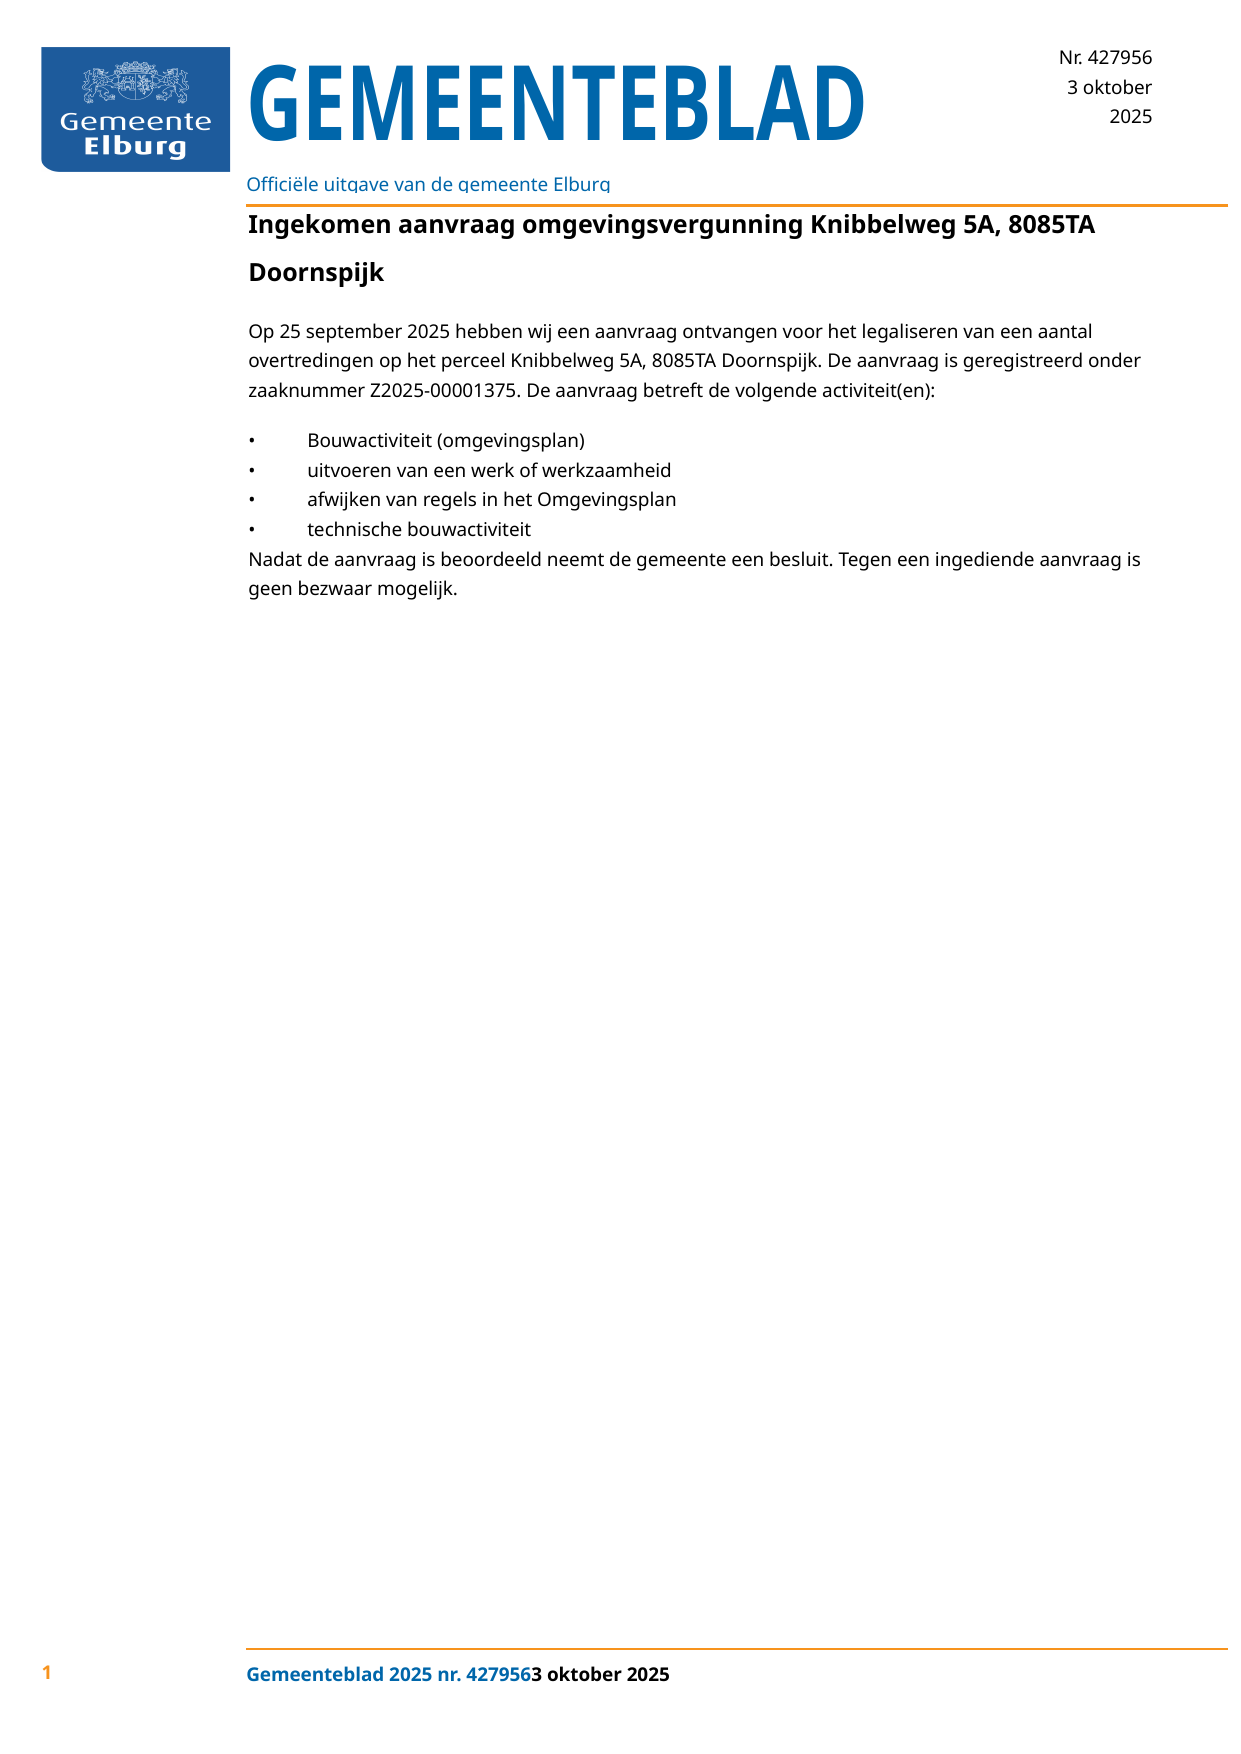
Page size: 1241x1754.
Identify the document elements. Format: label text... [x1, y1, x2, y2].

list technische bouwactiviteit [248, 516, 1152, 542]
list afwijken van regels in het Omgevingsplan [248, 487, 1152, 512]
picture [41, 47, 231, 172]
list Bouwactiviteit (omgevingsplan) [248, 427, 1152, 453]
list uitvoeren van een werk of werkzaamheid [248, 457, 1152, 483]
text Ingekomen aanvraag omgevingsvergunning Knibbelweg 5A, 8085TA Doornspijk [248, 207, 1152, 288]
text Nadat de aanvraag is beoordeeld neemt de gemeente een besluit. Tegen een ingediende aanvraag is geen bezwaar mogelijk. [248, 546, 1152, 601]
text Op 25 september 2025 hebben wij een aanvraag ontvangen voor het legaliseren van een aantal overtredingen op het perceel Knibbelweg 5A, 8085TA Doornspijk. De aanvraag is geregistreerd onder zaaknummer Z2025-00001375. De aanvraag betreft de volgende activiteit(en): [248, 318, 1152, 403]
